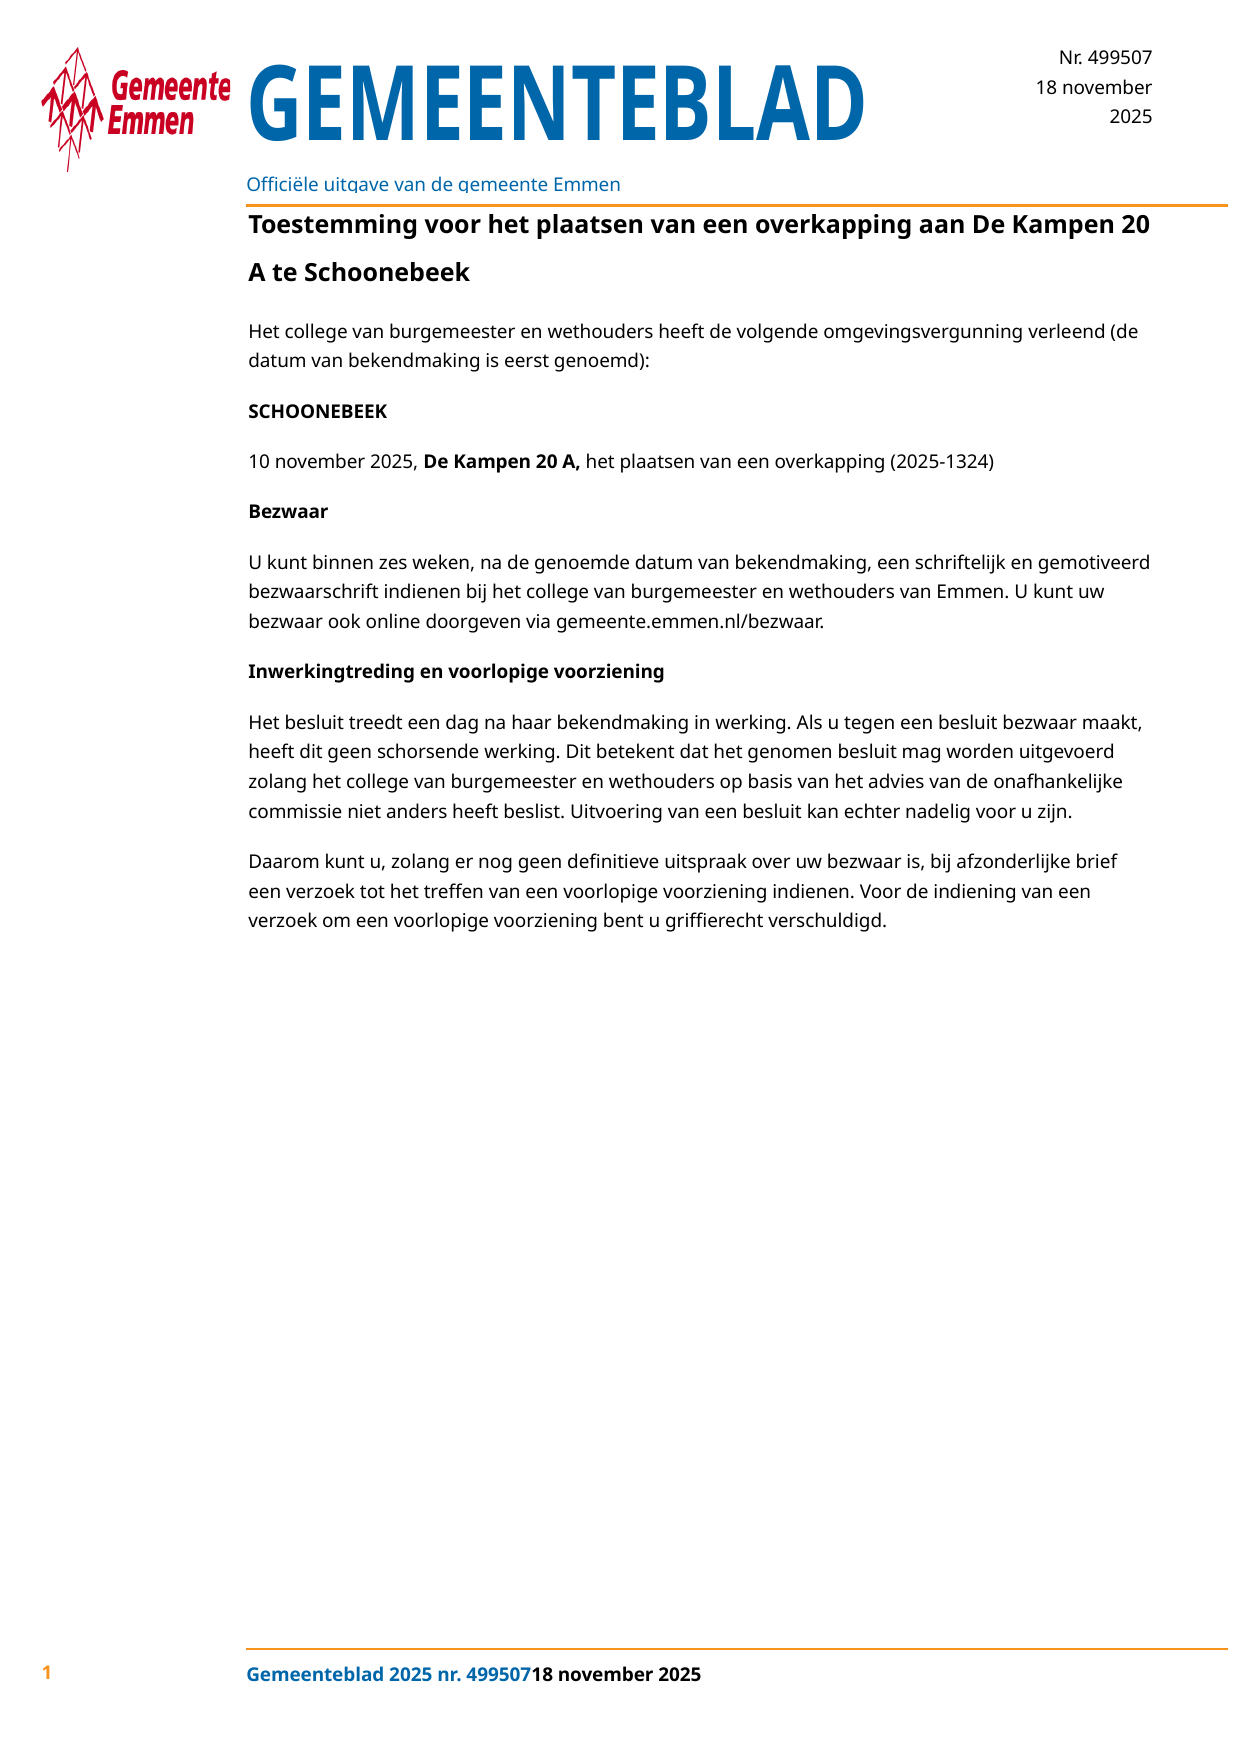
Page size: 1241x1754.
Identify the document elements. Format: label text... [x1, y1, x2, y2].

text Het college van burgemeester en wethouders heeft de volgende omgevingsvergunning verleend (de datum van bekendmaking is eerst genoemd): [248, 318, 1152, 373]
text Het besluit treedt een dag na haar bekendmaking in werking. Als u tegen een besluit bezwaar maakt, heeft dit geen schorsende werking. Dit betekent dat het genomen besluit mag worden uitgevoerd zolang het college van burgemeester en wethouders op basis van het advies van de onafhankelijke commissie niet anders heeft beslist. Uitvoering van een besluit kan echter nadelig voor u zijn. [248, 709, 1152, 824]
text Toestemming voor het plaatsen van een overkapping aan De Kampen 20 A te Schoonebeek [248, 207, 1152, 288]
text SCHOONEBEEK [248, 398, 1152, 424]
text U kunt binnen zes weken, na de genoemde datum van bekendmaking, een schriftelijk en gemotiveerd bezwaarschrift indienen bij het college van burgemeester en wethouders van Emmen. U kunt uw bezwaar ook online doorgeven via gemeente.emmen.nl/bezwaar. [248, 549, 1152, 634]
text Daarom kunt u, zolang er nog geen definitieve uitspraak over uw bezwaar is, bij afzonderlijke brief een verzoek tot het treffen van een voorlopige voorziening indienen. Voor de indiening van een verzoek om een voorlopige voorziening bent u griffierecht verschuldigd. [248, 848, 1152, 933]
text Inwerkingtreding en voorlopige voorziening [248, 659, 1152, 684]
text 10 november 2025, De Kampen 20 A, het plaatsen van een overkapping (2025-1324) [248, 448, 1152, 474]
text Bezwaar [248, 499, 1152, 524]
picture [41, 47, 231, 172]
